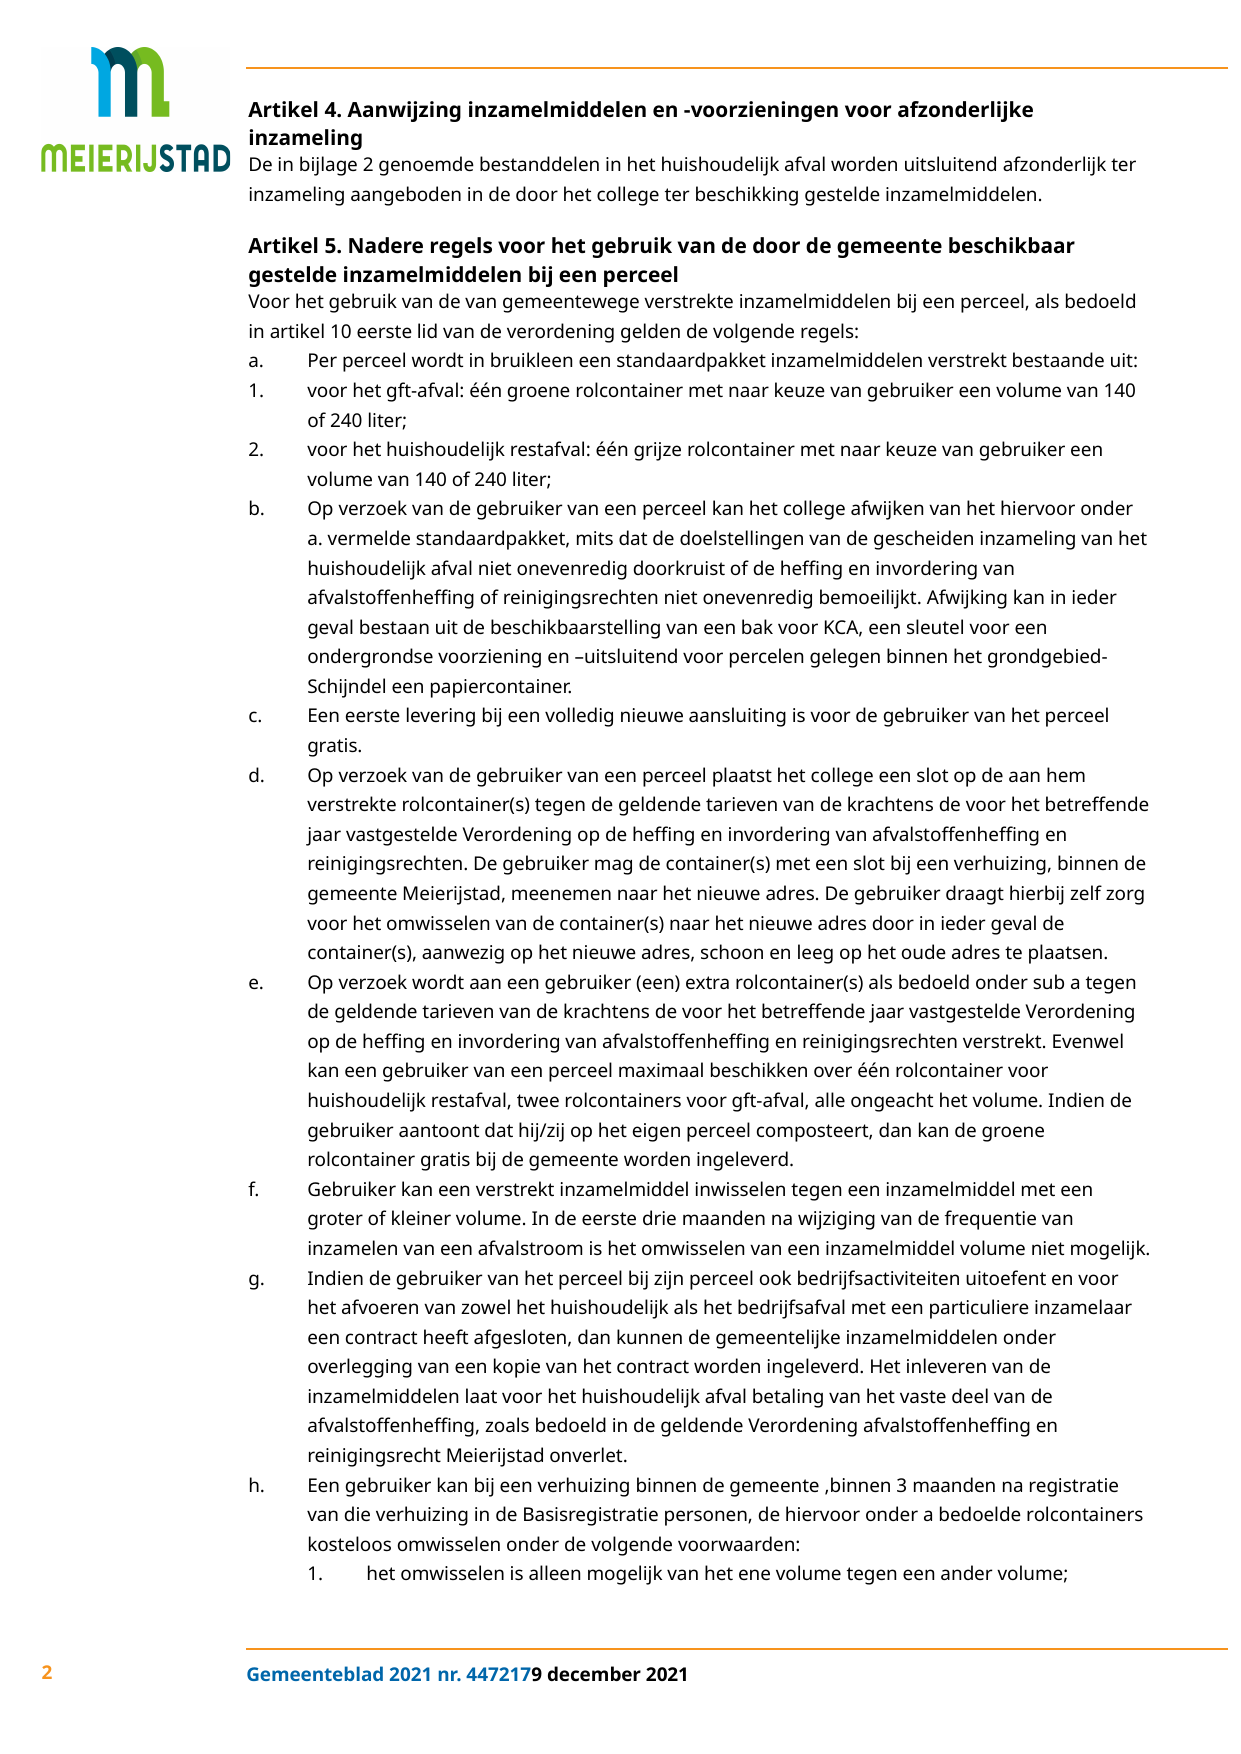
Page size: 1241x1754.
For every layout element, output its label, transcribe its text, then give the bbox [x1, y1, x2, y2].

text De in bijlage 2 genoemde bestanddelen in het huishoudelijk afval worden uitsluitend afzonderlijk ter inzameling aangeboden in de door het college ter beschikking gestelde inzamelmiddelen. [248, 152, 1152, 207]
list Een eerste levering bij een volledig nieuwe aansluiting is voor de gebruiker van het perceel gratis. [248, 703, 1152, 758]
list voor het gft-afval: één groene rolcontainer met naar keuze van gebruiker een volume van 140 of 240 liter; [248, 377, 1152, 433]
list het omwisselen is alleen mogelijk van het ene volume tegen een ander volume; [307, 1561, 1152, 1586]
text Artikel 5. Nadere regels voor het gebruik van de door de gemeente beschikbaar gestelde inzamelmiddelen bij een perceel [248, 232, 1152, 288]
picture [41, 47, 231, 172]
list Op verzoek wordt aan een gebruiker (een) extra rolcontainer(s) als bedoeld onder sub a tegen de geldende tarieven van de krachtens de voor het betreffende jaar vastgestelde Verordening op de heffing en invordering van afvalstoffenheffing en reinigingsrechten verstrekt. Evenwel kan een gebruiker van een perceel maximaal beschikken over één rolcontainer voor huishoudelijk restafval, twee rolcontainers voor gft-afval, alle ongeacht het volume. Indien de gebruiker aantoont dat hij/zij op het eigen perceel composteert, dan kan de groene rolcontainer gratis bij de gemeente worden ingeleverd. [248, 969, 1152, 1172]
text Artikel 4. Aanwijzing inzamelmiddelen en -voorzieningen voor afzonderlijke inzameling [248, 95, 1152, 152]
list voor het huishoudelijk restafval: één grijze rolcontainer met naar keuze van gebruiker een volume van 140 of 240 liter; [248, 436, 1152, 492]
list Een gebruiker kan bij een verhuizing binnen de gemeente ,binnen 3 maanden na registratie van die verhuizing in de Basisregistratie personen, de hiervoor onder a bedoelde rolcontainers kosteloos omwisselen onder de volgende voorwaarden: [248, 1472, 1152, 1557]
list Op verzoek van de gebruiker van een perceel kan het college afwijken van het hiervoor onder a. vermelde standaardpakket, mits dat de doelstellingen van de gescheiden inzameling van het huishoudelijk afval niet onevenredig doorkruist of de heffing en invordering van afvalstoffenheffing of reinigingsrechten niet onevenredig bemoeilijkt. Afwijking kan in ieder geval bestaan uit de beschikbaarstelling van een bak voor KCA, een sleutel voor een ondergrondse voorziening en –uitsluitend voor percelen gelegen binnen het grondgebied- Schijndel een papiercontainer. [248, 496, 1152, 699]
list Per perceel wordt in bruikleen een standaardpakket inzamelmiddelen verstrekt bestaande uit: [248, 348, 1152, 373]
list Indien de gebruiker van het perceel bij zijn perceel ook bedrijfsactiviteiten uitoefent en voor het afvoeren van zowel het huishoudelijk als het bedrijfsafval met een particuliere inzamelaar een contract heeft afgesloten, dan kunnen de gemeentelijke inzamelmiddelen onder overlegging van een kopie van het contract worden ingeleverd. Het inleveren van de inzamelmiddelen laat voor het huishoudelijk afval betaling van het vaste deel van de afvalstoffenheffing, zoals bedoeld in de geldende Verordening afvalstoffenheffing en reinigingsrecht Meierijstad onverlet. [248, 1265, 1152, 1468]
list Op verzoek van de gebruiker van een perceel plaatst het college een slot op de aan hem verstrekte rolcontainer(s) tegen de geldende tarieven van de krachtens de voor het betreffende jaar vastgestelde Verordening op de heffing en invordering van afvalstoffenheffing en reinigingsrechten. De gebruiker mag de container(s) met een slot bij een verhuizing, binnen de gemeente Meierijstad, meenemen naar het nieuwe adres. De gebruiker draagt hierbij zelf zorg voor het omwisselen van de container(s) naar het nieuwe adres door in ieder geval de container(s), aanwezig op het nieuwe adres, schoon en leeg op het oude adres te plaatsen. [248, 762, 1152, 965]
text Voor het gebruik van de van gemeentewege verstrekte inzamelmiddelen bij een perceel, als bedoeld in artikel 10 eerste lid van de verordening gelden de volgende regels: [248, 288, 1152, 344]
list Gebruiker kan een verstrekt inzamelmiddel inwisselen tegen een inzamelmiddel met een groter of kleiner volume. In de eerste drie maanden na wijziging van de frequentie van inzamelen van een afvalstroom is het omwisselen van een inzamelmiddel volume niet mogelijk. [248, 1176, 1152, 1261]
